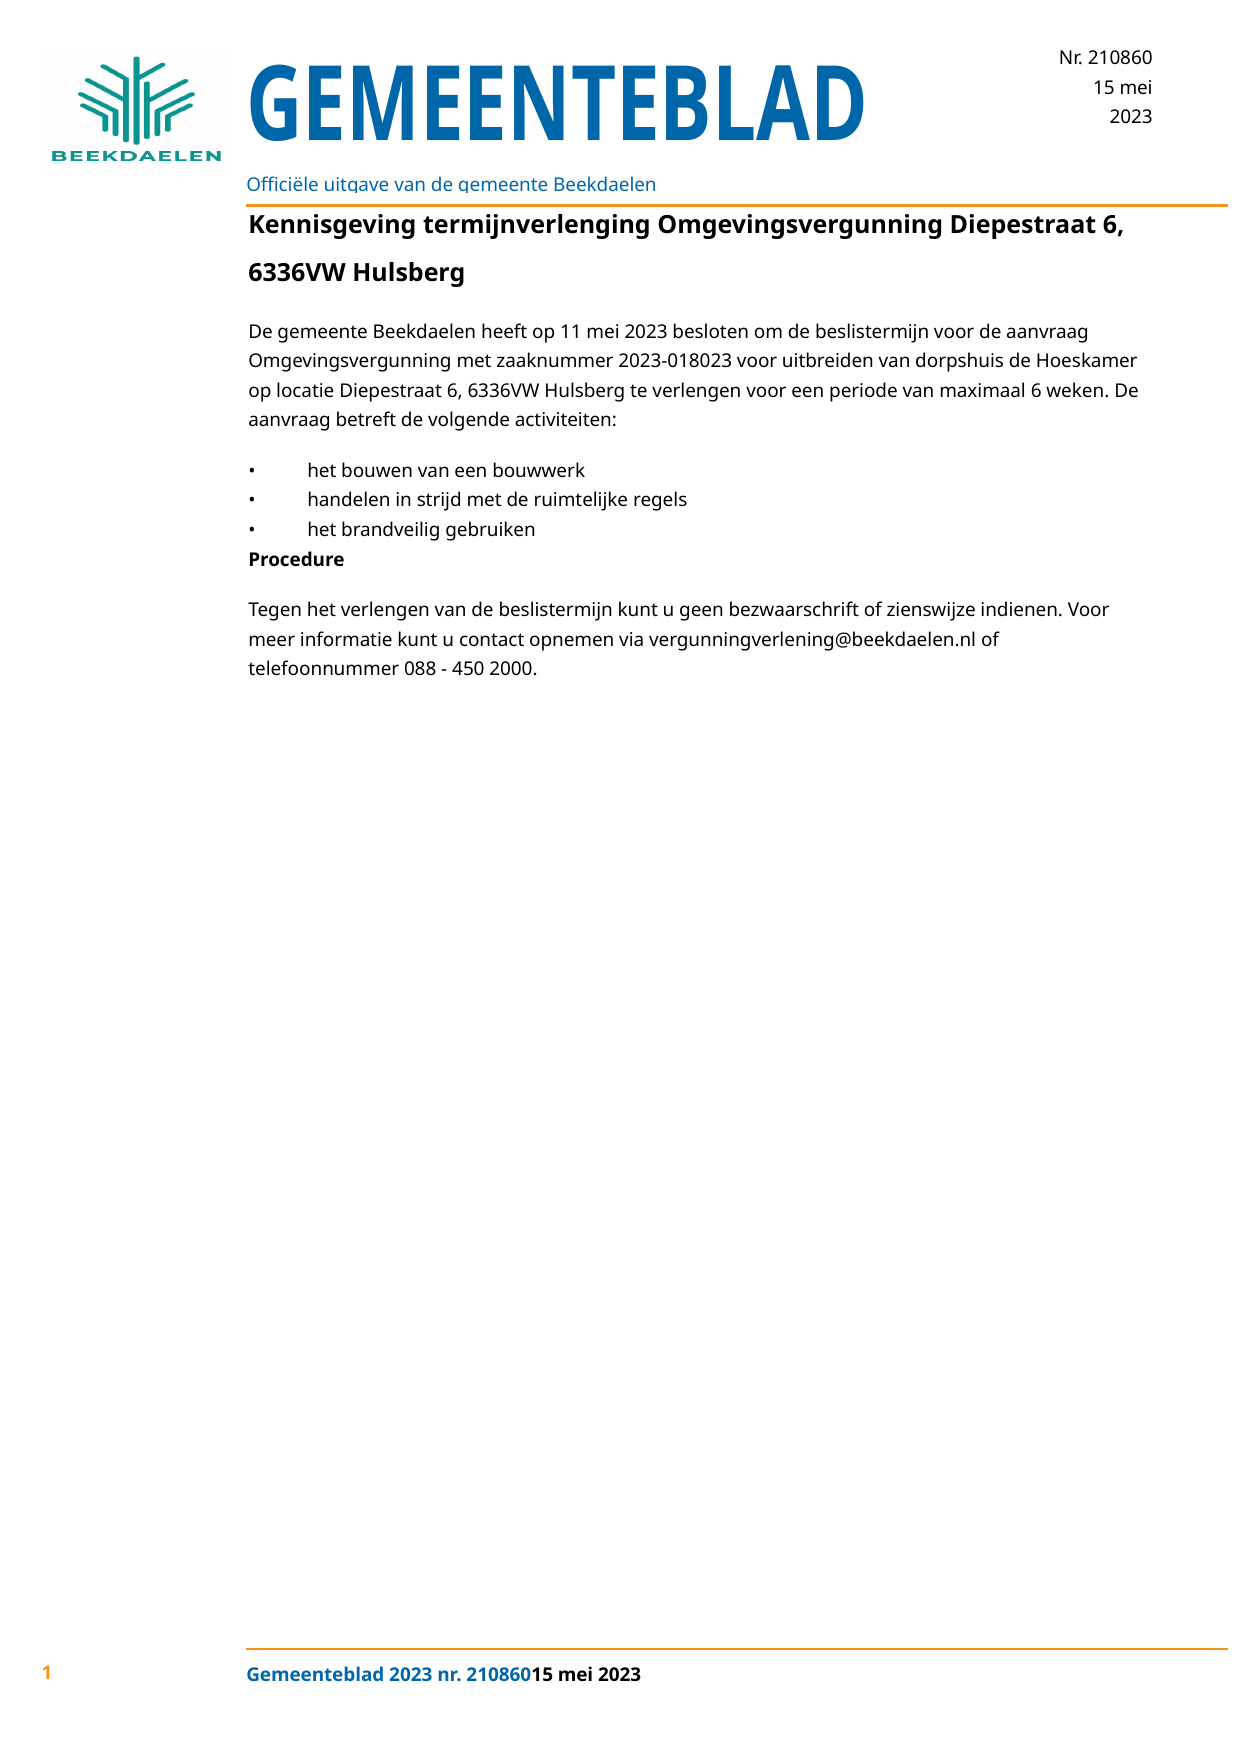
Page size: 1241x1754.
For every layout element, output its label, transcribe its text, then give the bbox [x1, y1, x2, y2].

text Tegen het verlengen van de beslistermijn kunt u geen bezwaarschrift of zienswijze indienen. Voor meer informatie kunt u contact opnemen via vergunningverlening@beekdaelen.nl of telefoonnummer 088 - 450 2000. [248, 596, 1152, 681]
list het brandveilig gebruiken [248, 516, 1152, 542]
text Procedure [248, 546, 1152, 572]
list het bouwen van een bouwwerk [248, 457, 1152, 483]
picture [41, 47, 231, 172]
text De gemeente Beekdaelen heeft op 11 mei 2023 besloten om de beslistermijn voor de aanvraag Omgevingsvergunning met zaaknummer 2023-018023 voor uitbreiden van dorpshuis de Hoeskamer op locatie Diepestraat 6, 6336VW Hulsberg te verlengen voor een periode van maximaal 6 weken. De aanvraag betreft de volgende activiteiten: [248, 318, 1152, 432]
text Kennisgeving termijnverlenging Omgevingsvergunning Diepestraat 6, 6336VW Hulsberg [248, 207, 1152, 288]
list handelen in strijd met de ruimtelijke regels [248, 487, 1152, 512]
